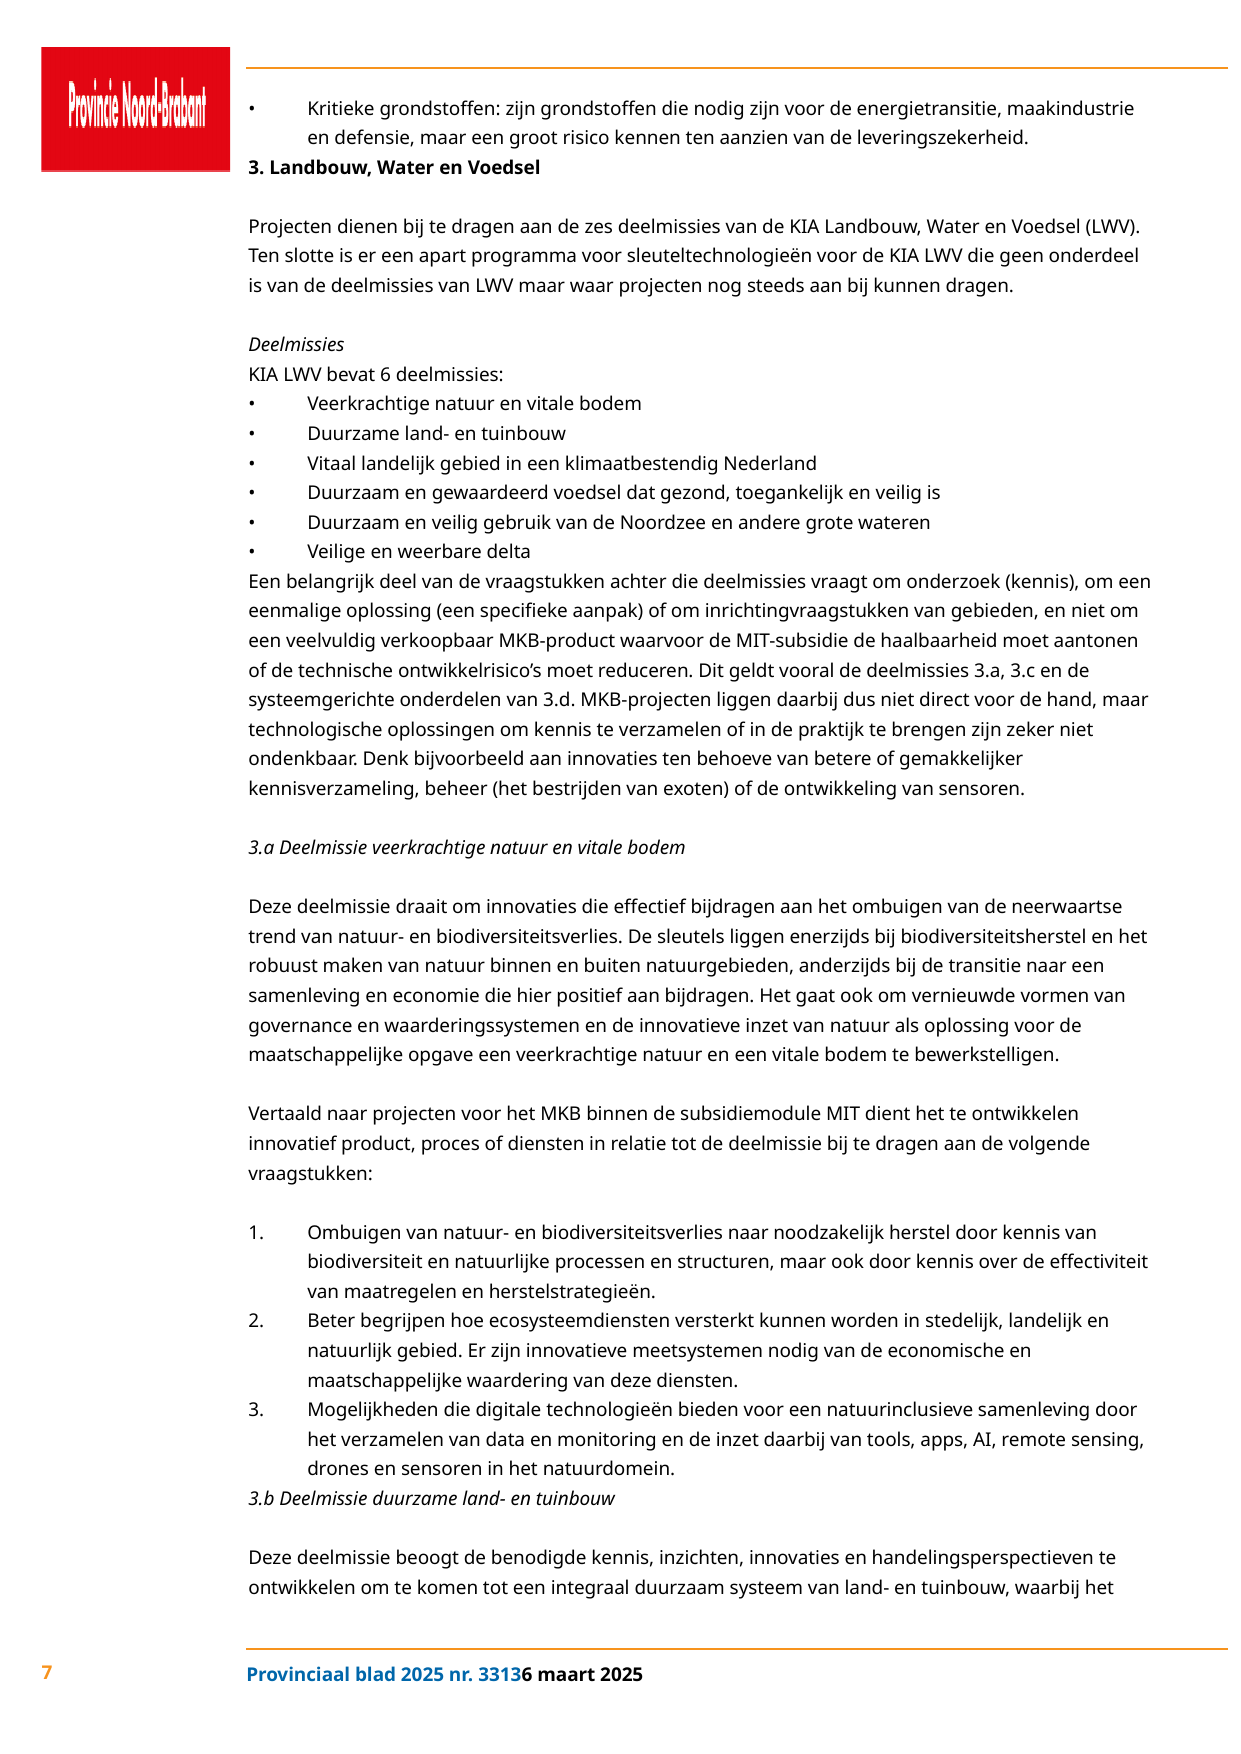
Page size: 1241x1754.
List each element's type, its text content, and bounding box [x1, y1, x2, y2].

text Deze deelmissie beoogt de benodigde kennis, inzichten, innovaties en handelingsperspectieven te ontwikkelen om te komen tot een integraal duurzaam systeem van land- en tuinbouw, waarbij het [248, 1544, 1152, 1600]
list Veilige en weerbare delta [248, 538, 1152, 564]
text Deelmissies [248, 331, 1152, 357]
list Kritieke grondstoffen: zijn grondstoffen die nodig zijn voor de energietransitie, maakindustrie en defensie, maar een groot risico kennen ten aanzien van de leveringszekerheid. [248, 95, 1152, 150]
text 3. Landbouw, Water en Voedsel [248, 154, 1152, 180]
list Duurzaam en gewaardeerd voedsel dat gezond, toegankelijk en veilig is [248, 479, 1152, 505]
text 3.a Deelmissie veerkrachtige natuur en vitale bodem [248, 834, 1152, 860]
text 3.b Deelmissie duurzame land- en tuinbouw [248, 1485, 1152, 1511]
text Deze deelmissie draait om innovaties die effectief bijdragen aan het ombuigen van de neerwaartse trend van natuur- en biodiversiteitsverlies. De sleutels liggen enerzijds bij biodiversiteitsherstel en het robuust maken van natuur binnen en buiten natuurgebieden, anderzijds bij de transitie naar een samenleving en economie die hier positief aan bijdragen. Het gaat ook om vernieuwde vormen van governance en waarderingssystemen en de innovatieve inzet van natuur als oplossing voor de maatschappelijke opgave een veerkrachtige natuur en een vitale bodem te bewerkstelligen. [248, 893, 1152, 1067]
text KIA LWV bevat 6 deelmissies: [248, 361, 1152, 387]
list Beter begrijpen hoe ecosysteemdiensten versterkt kunnen worden in stedelijk, landelijk en natuurlijk gebied. Er zijn innovatieve meetsystemen nodig van de economische en maatschappelijke waardering van deze diensten. [248, 1308, 1152, 1393]
picture [41, 47, 231, 172]
list Duurzame land- en tuinbouw [248, 420, 1152, 446]
text Een belangrijk deel van de vraagstukken achter die deelmissies vraagt om onderzoek (kennis), om een eenmalige oplossing (een specifieke aanpak) of om inrichtingvraagstukken van gebieden, en niet om een veelvuldig verkoopbaar MKB-product waarvoor de MIT-subsidie de haalbaarheid moet aantonen of de technische ontwikkelrisico’s moet reduceren. Dit geldt vooral de deelmissies 3.a, 3.c en de systeemgerichte onderdelen van 3.d. MKB-projecten liggen daarbij dus niet direct voor de hand, maar technologische oplossingen om kennis te verzamelen of in de praktijk te brengen zijn zeker niet ondenkbaar. Denk bijvoorbeeld aan innovaties ten behoeve van betere of gemakkelijker kennisverzameling, beheer (het bestrijden van exoten) of de ontwikkeling van sensoren. [248, 568, 1152, 801]
list Vitaal landelijk gebied in een klimaatbestendig Nederland [248, 450, 1152, 476]
list Ombuigen van natuur- en biodiversiteitsverlies naar noodzakelijk herstel door kennis van biodiversiteit en natuurlijke processen en structuren, maar ook door kennis over de effectiviteit van maatregelen en herstelstrategieën. [248, 1219, 1152, 1304]
list Duurzaam en veilig gebruik van de Noordzee en andere grote wateren [248, 509, 1152, 535]
text Projecten dienen bij te dragen aan de zes deelmissies van de KIA Landbouw, Water en Voedsel (LWV). Ten slotte is er een apart programma voor sleuteltechnologieën voor de KIA LWV die geen onderdeel is van de deelmissies van LWV maar waar projecten nog steeds aan bij kunnen dragen. [248, 213, 1152, 298]
list Veerkrachtige natuur en vitale bodem [248, 391, 1152, 416]
list Mogelijkheden die digitale technologieën bieden voor een natuurinclusieve samenleving door het verzamelen van data en monitoring en de inzet daarbij van tools, apps, AI, remote sensing, drones en sensoren in het natuurdomein. [248, 1396, 1152, 1481]
text Vertaald naar projecten voor het MKB binnen de subsidiemodule MIT dient het te ontwikkelen innovatief product, proces of diensten in relatie tot de deelmissie bij te dragen aan de volgende vraagstukken: [248, 1101, 1152, 1186]
